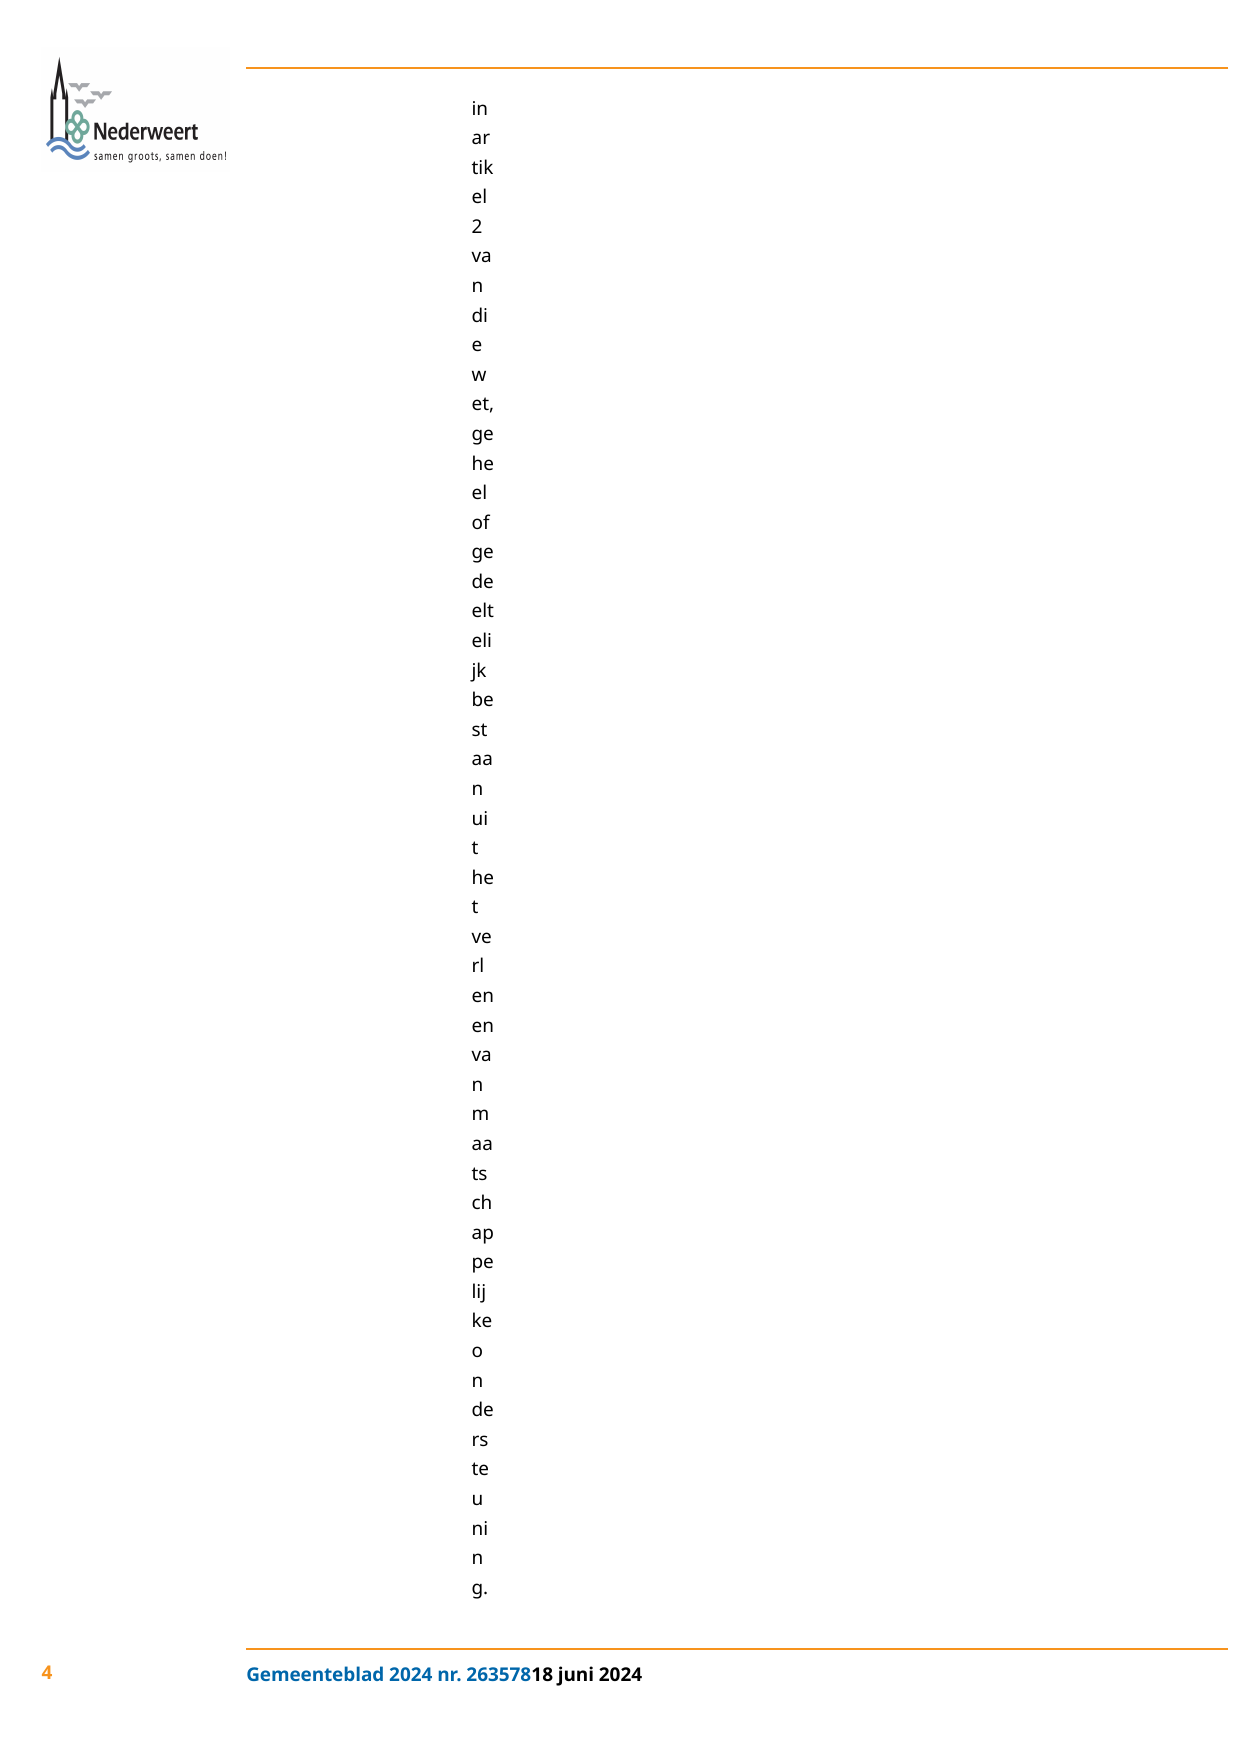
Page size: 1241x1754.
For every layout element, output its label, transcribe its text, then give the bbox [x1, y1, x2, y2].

picture [41, 47, 231, 172]
table_cell [494, 95, 577, 1600]
table_cell [987, 95, 1069, 1600]
table_cell [905, 95, 987, 1600]
table_cell [248, 95, 330, 1600]
table_cell in artikel 2 van die wet, geheel of gedeeltelijk bestaan uit het verlenen van maatschappelijke ondersteuning. [412, 95, 494, 1600]
table_cell [330, 95, 412, 1600]
table_cell [659, 95, 741, 1600]
table_cell [1069, 95, 1152, 1600]
table_cell [741, 95, 823, 1600]
table_cell [823, 95, 905, 1600]
table_cell [577, 95, 659, 1600]
